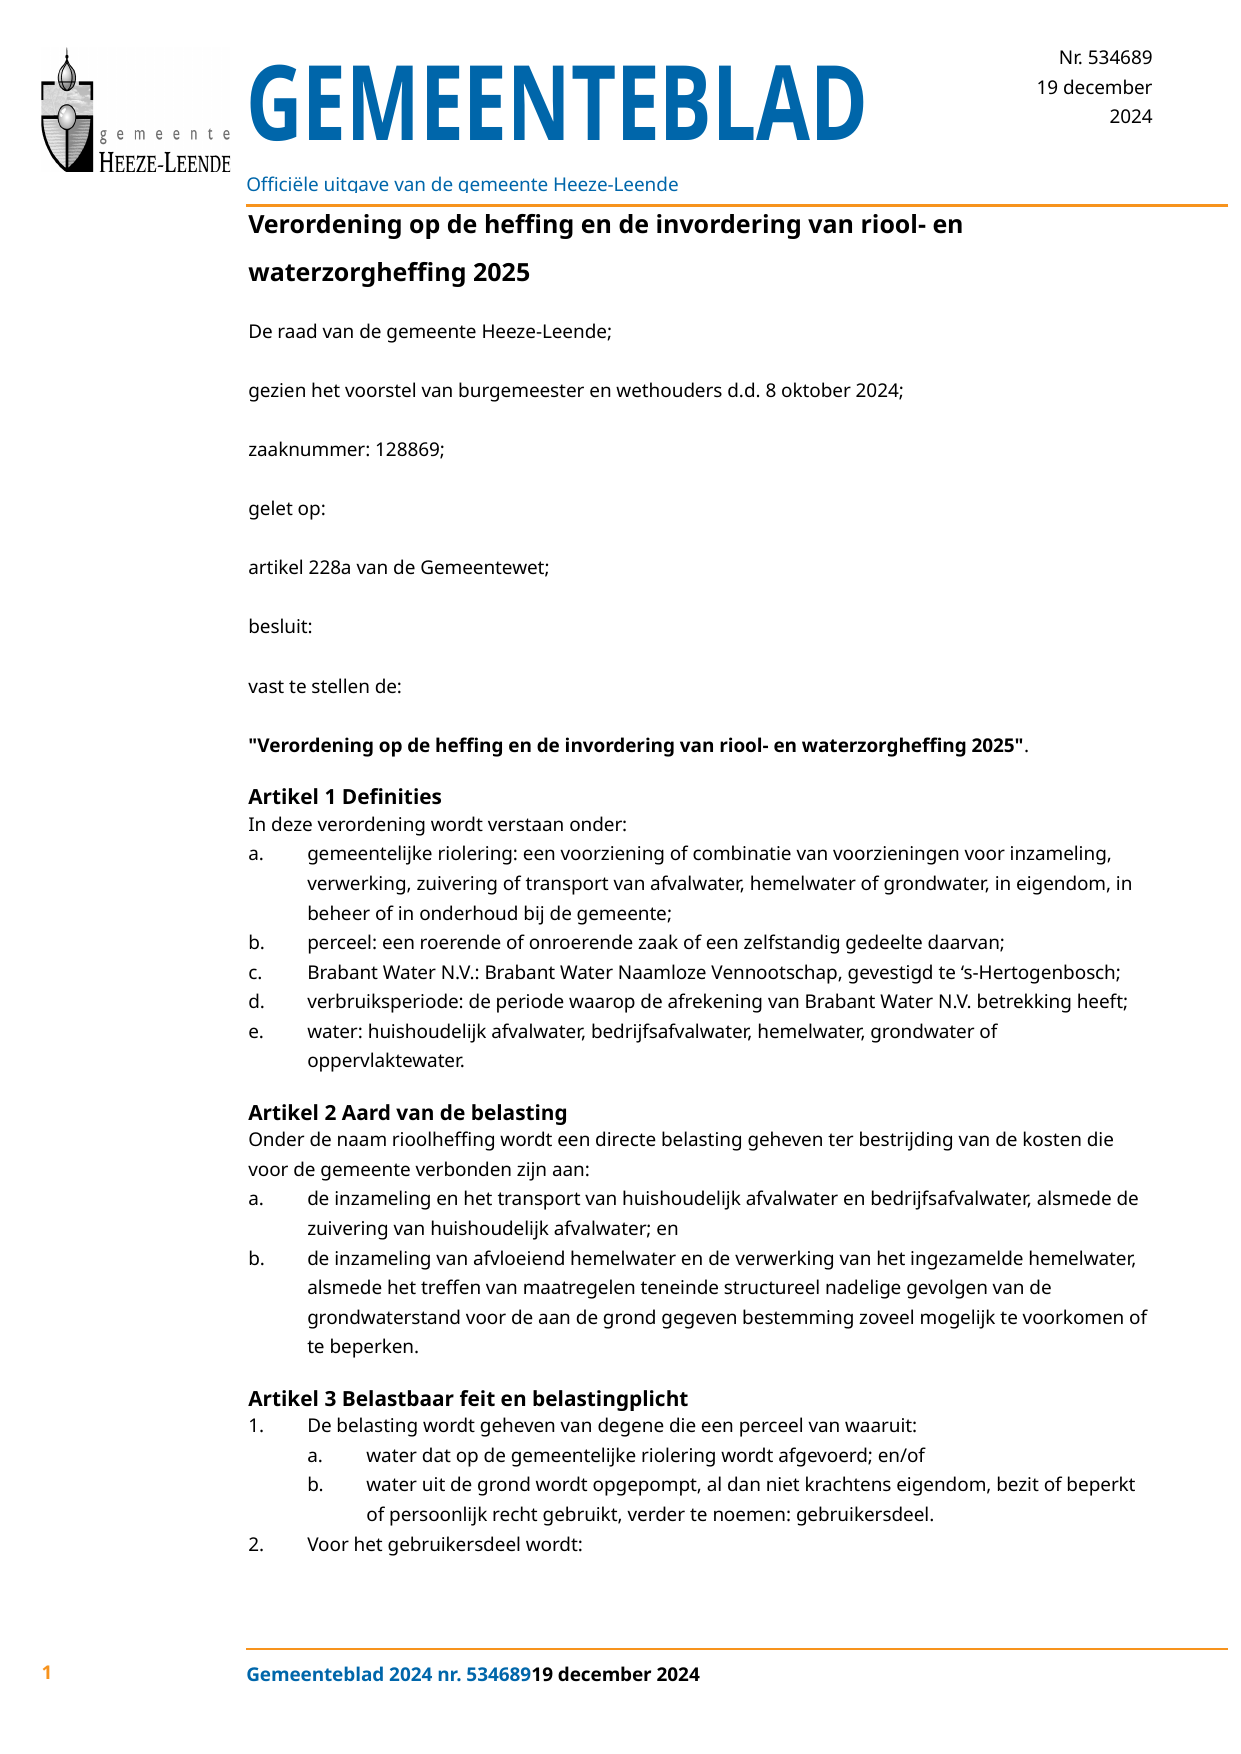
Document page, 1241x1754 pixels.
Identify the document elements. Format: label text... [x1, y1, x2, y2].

text In deze verordening wordt verstaan onder: [248, 811, 1152, 837]
list verbruiksperiode: de periode waarop de afrekening van Brabant Water N.V. betrekking heeft; [248, 988, 1152, 1014]
text Artikel 3 Belastbaar feit en belastingplicht [248, 1384, 1152, 1412]
text artikel 228a van de Gemeentewet; [248, 554, 1152, 580]
text Artikel 1 Definities [248, 782, 1152, 811]
text vast te stellen de: [248, 673, 1152, 699]
text Onder de naam rioolheffing wordt een directe belasting geheven ter bestrijding van de kosten die voor de gemeente verbonden zijn aan: [248, 1126, 1152, 1182]
picture [41, 47, 231, 172]
list perceel: een roerende of onroerende zaak of een zelfstandig gedeelte daarvan; [248, 929, 1152, 955]
text besluit: [248, 614, 1152, 639]
text Verordening op de heffing en de invordering van riool- en waterzorgheffing 2025 [248, 207, 1152, 288]
text Artikel 2 Aard van de belasting [248, 1098, 1152, 1126]
text De raad van de gemeente Heeze-Leende; [248, 318, 1152, 344]
list gemeentelijke riolering: een voorziening of combinatie van voorzieningen voor inzameling, verwerking, zuivering of transport van afvalwater, hemelwater of grondwater, in eigendom, in beheer of in onderhoud bij de gemeente; [248, 841, 1152, 925]
list Brabant Water N.V.: Brabant Water Naamloze Vennootschap, gevestigd te ‘s-Hertogenbosch; [248, 959, 1152, 984]
text zaaknummer: 128869; [248, 436, 1152, 462]
list Voor het gebruikersdeel wordt: [248, 1531, 1152, 1556]
list water dat op de gemeentelijke riolering wordt afgevoerd; en/of [307, 1442, 1152, 1468]
list water: huishoudelijk afvalwater, bedrijfsafvalwater, hemelwater, grondwater of oppervlaktewater. [248, 1018, 1152, 1073]
list water uit de grond wordt opgepompt, al dan niet krachtens eigendom, bezit of beperkt of persoonlijk recht gebruikt, verder te noemen: gebruikersdeel. [307, 1472, 1152, 1527]
text "Verordening op de heffing en de invordering van riool- en waterzorgheffing 2025". [248, 732, 1152, 758]
list de inzameling van afvloeiend hemelwater en de verwerking van het ingezamelde hemelwater, alsmede het treffen van maatregelen teneinde structureel nadelige gevolgen van de grondwaterstand voor de aan de grond gegeven bestemming zoveel mogelijk te voorkomen of te beperken. [248, 1245, 1152, 1359]
text gelet op: [248, 495, 1152, 521]
text gezien het voorstel van burgemeester en wethouders d.d. 8 oktober 2024; [248, 377, 1152, 403]
list De belasting wordt geheven van degene die een perceel van waaruit: [248, 1412, 1152, 1438]
list de inzameling en het transport van huishoudelijk afvalwater en bedrijfsafvalwater, alsmede de zuivering van huishoudelijk afvalwater; en [248, 1186, 1152, 1241]
